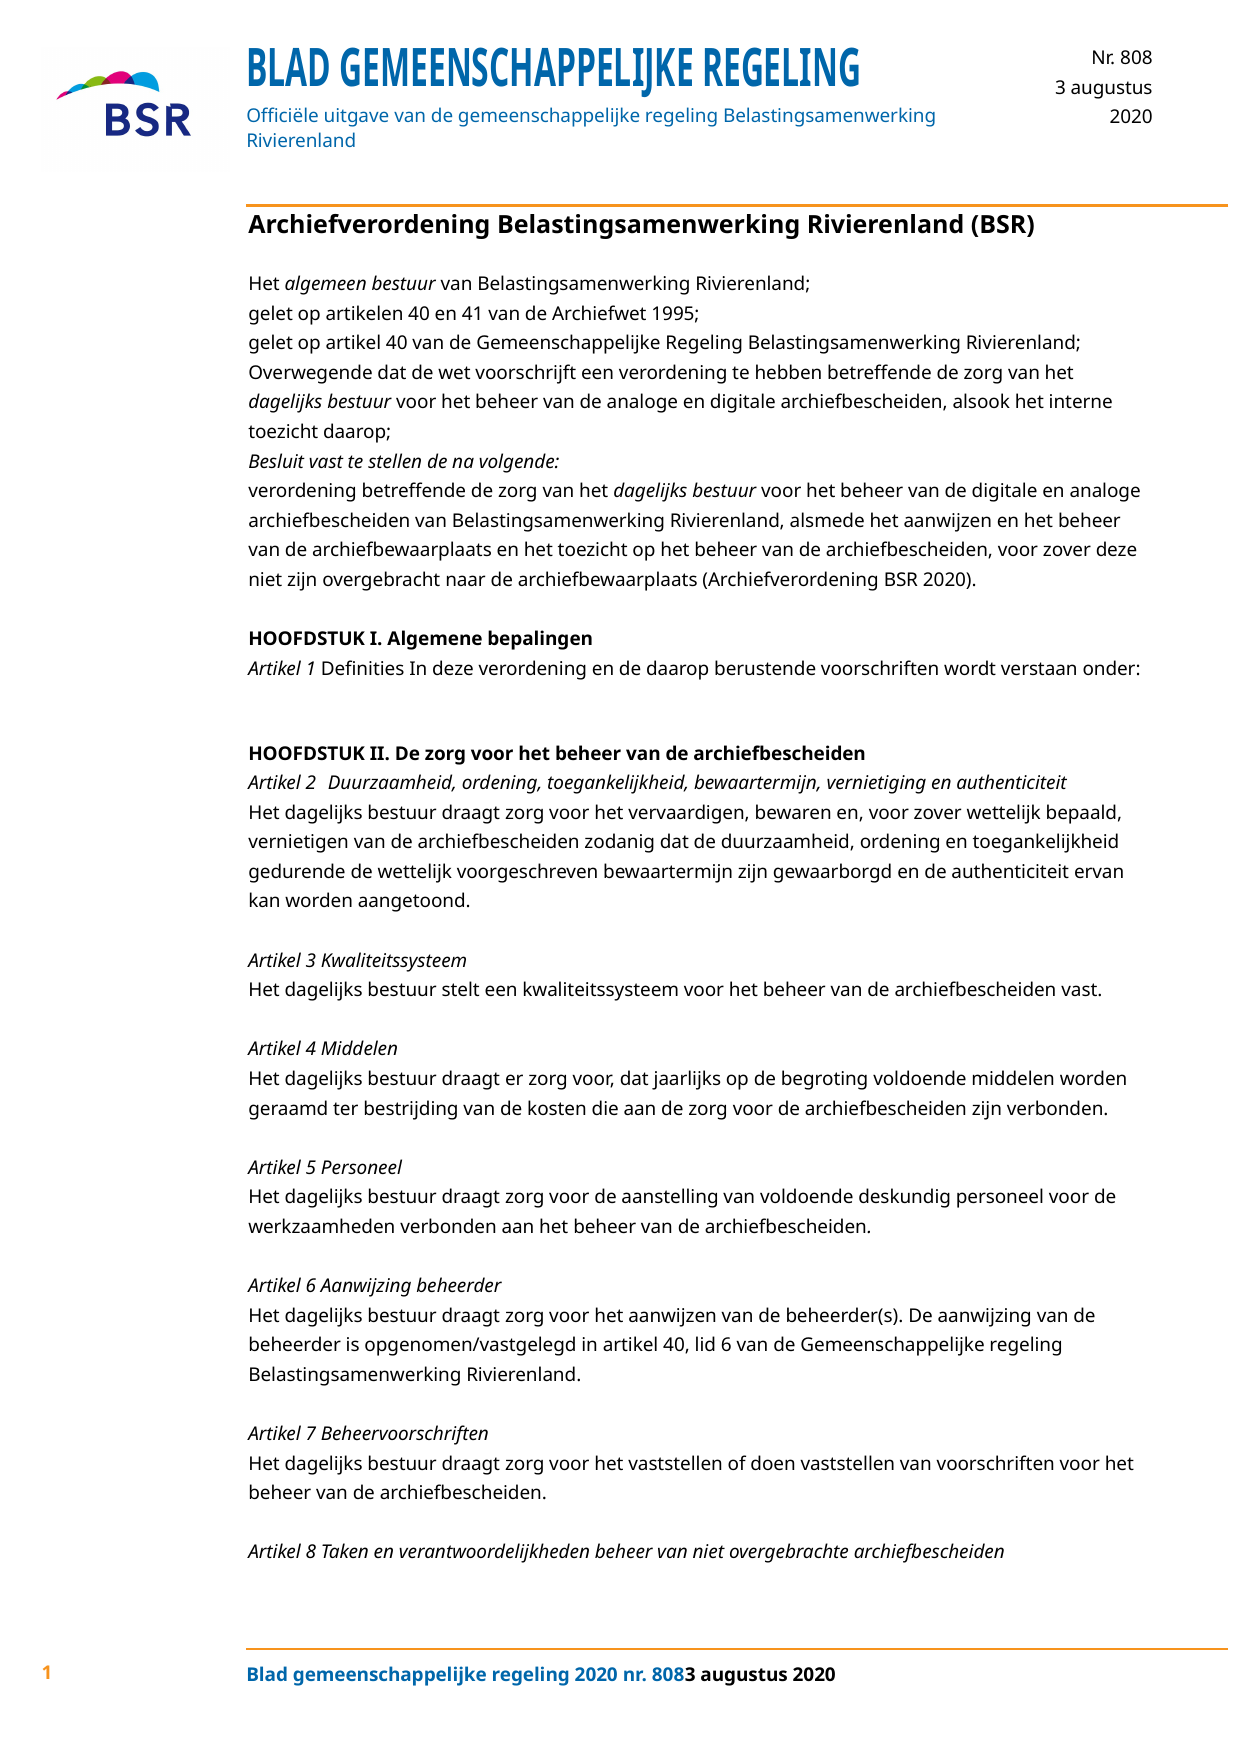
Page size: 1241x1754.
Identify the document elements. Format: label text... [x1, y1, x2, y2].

text Het algemeen bestuur van Belastingsamenwerking Rivierenland; [248, 270, 1152, 296]
text Artikel 6 Aanwijzing beheerder [248, 1272, 1152, 1298]
text gelet op artikel 40 van de Gemeenschappelijke Regeling Belastingsamenwerking Rivierenland; [248, 329, 1152, 355]
picture [41, 47, 231, 172]
text Overwegende dat de wet voorschrijft een verordening te hebben betreffende de zorg van het dagelijks bestuur voor het beheer van de analoge en digitale archiefbescheiden, alsook het interne toezicht daarop; [248, 359, 1152, 444]
text Artikel 2 Duurzaamheid, ordening, toegankelijkheid, bewaartermijn, vernietiging en authenticiteit [248, 769, 1152, 795]
text Het dagelijks bestuur draagt er zorg voor, dat jaarlijks op de begroting voldoende middelen worden geraamd ter bestrijding van de kosten die aan de zorg voor de archiefbescheiden zijn verbonden. [248, 1065, 1152, 1121]
text Besluit vast te stellen de na volgende: [248, 448, 1152, 473]
text Artikel 3 Kwaliteitssysteem [248, 947, 1152, 973]
text Het dagelijks bestuur draagt zorg voor het vervaardigen, bewaren en, voor zover wettelijk bepaald, vernietigen van de archiefbescheiden zodanig dat de duurzaamheid, ordening en toegankelijkheid gedurende de wettelijk voorgeschreven bewaartermijn zijn gewaarborgd en de authenticiteit ervan kan worden aangetoond. [248, 799, 1152, 913]
text Het dagelijks bestuur draagt zorg voor het aanwijzen van de beheerder(s). De aanwijzing van de beheerder is opgenomen/vastgelegd in artikel 40, lid 6 van de Gemeenschappelijke regeling Belastingsamenwerking Rivierenland. [248, 1302, 1152, 1387]
text verordening betreffende de zorg van het dagelijks bestuur voor het beheer van de digitale en analoge archiefbescheiden van Belastingsamenwerking Rivierenland, alsmede het aanwijzen en het beheer van de archiefbewaarplaats en het toezicht op het beheer van de archiefbescheiden, voor zover deze niet zijn overgebracht naar de archiefbewaarplaats (Archiefverordening BSR 2020). [248, 477, 1152, 592]
text Het dagelijks bestuur stelt een kwaliteitssysteem voor het beheer van de archiefbescheiden vast. [248, 976, 1152, 1002]
text Archiefverordening Belastingsamenwerking Rivierenland (BSR) [248, 207, 1152, 241]
text Artikel 4 Middelen [248, 1036, 1152, 1061]
text HOOFDSTUK I. Algemene bepalingen [248, 625, 1152, 651]
text HOOFDSTUK II. De zorg voor het beheer van de archiefbescheiden [248, 740, 1152, 766]
text Het dagelijks bestuur draagt zorg voor de aanstelling van voldoende deskundig personeel voor de werkzaamheden verbonden aan het beheer van de archiefbescheiden. [248, 1183, 1152, 1239]
text Artikel 7 Beheervoorschriften [248, 1420, 1152, 1446]
text Artikel 8 Taken en verantwoordelijkheden beheer van niet overgebrachte archiefbescheiden [248, 1538, 1152, 1564]
text Artikel 1 Definities In deze verordening en de daarop berustende voorschriften wordt verstaan onder: [248, 655, 1152, 681]
text Artikel 5 Personeel [248, 1154, 1152, 1180]
text Het dagelijks bestuur draagt zorg voor het vaststellen of doen vaststellen van voorschriften voor het beheer van de archiefbescheiden. [248, 1450, 1152, 1505]
text gelet op artikelen 40 en 41 van de Archiefwet 1995; [248, 300, 1152, 326]
